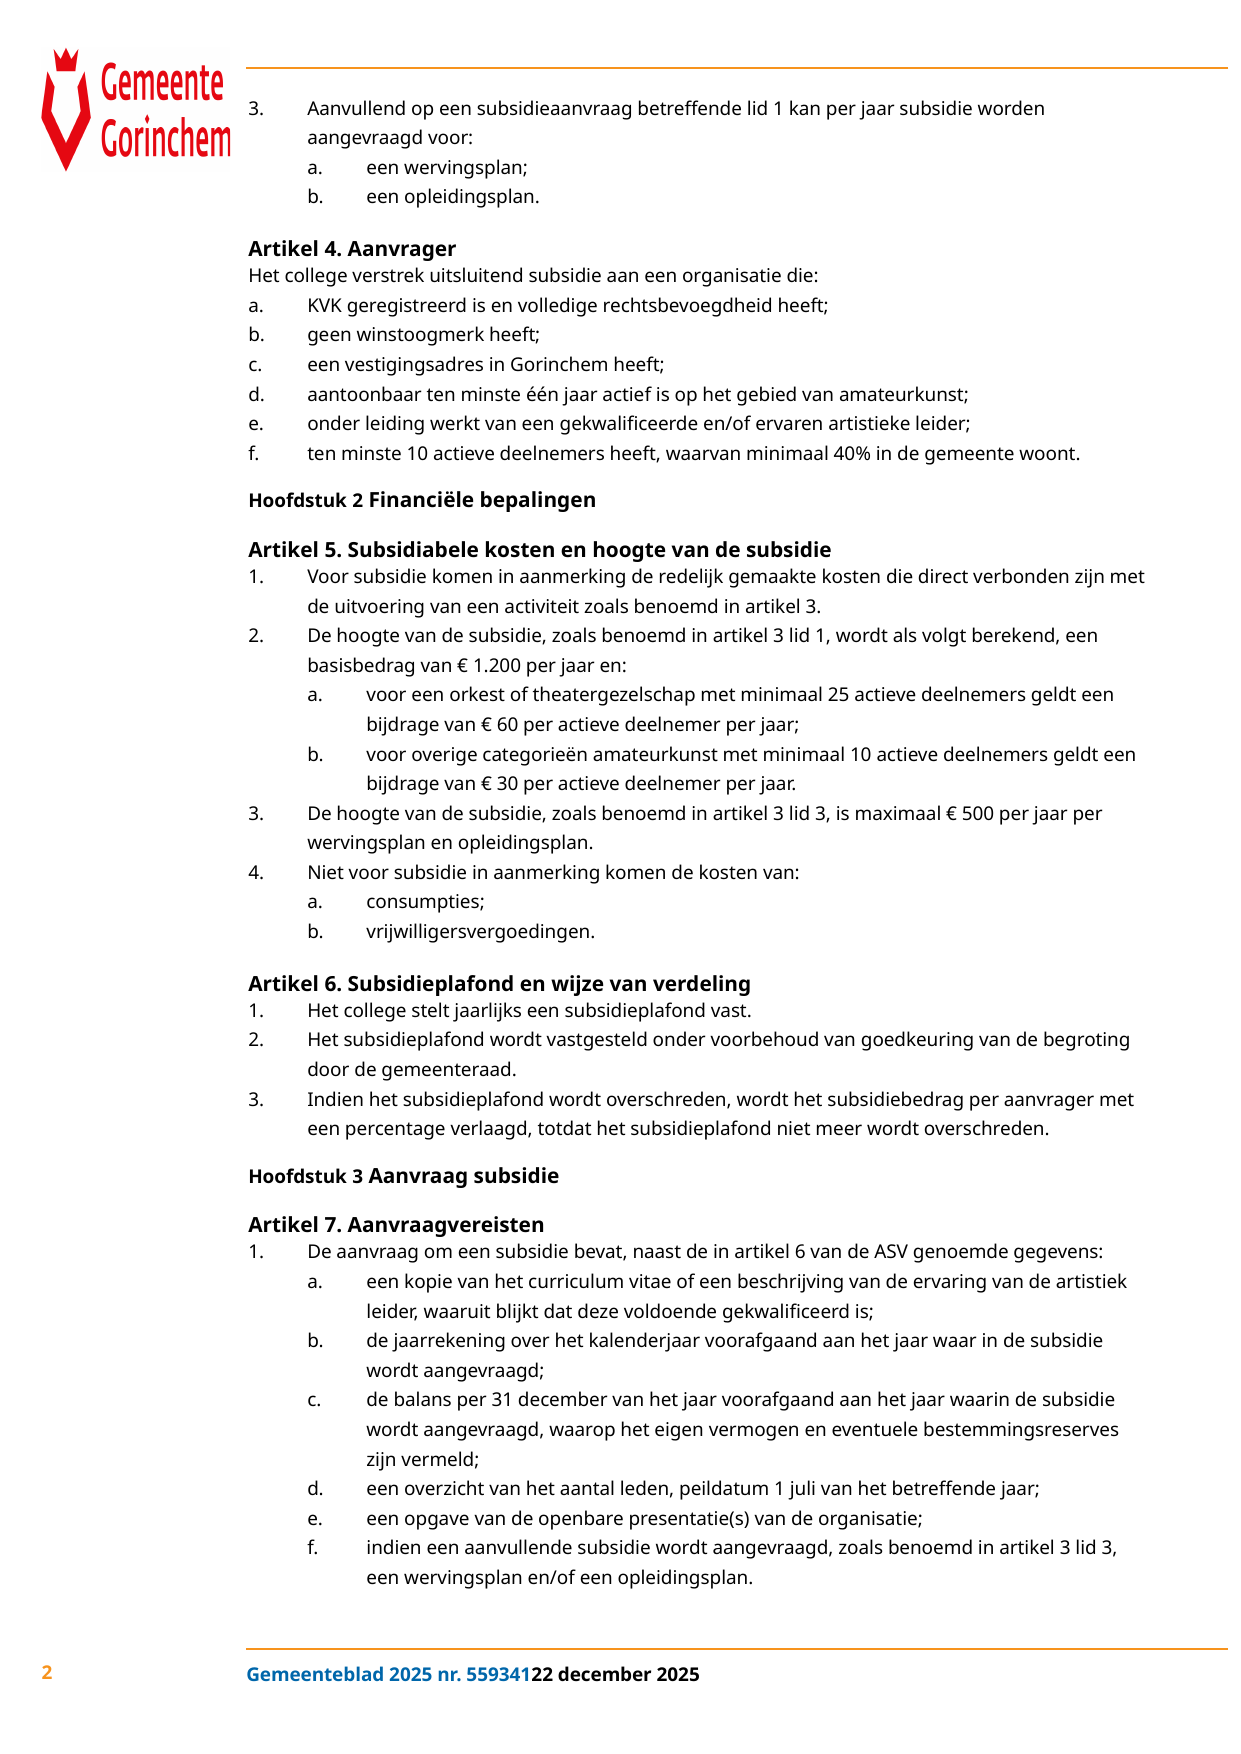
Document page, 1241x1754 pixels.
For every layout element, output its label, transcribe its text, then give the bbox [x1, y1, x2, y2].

list geen winstoogmerk heeft; [248, 322, 1152, 347]
list onder leiding werkt van een gekwalificeerde en/of ervaren artistieke leider; [248, 410, 1152, 436]
text Artikel 4. Aanvrager [248, 234, 1152, 262]
list Aanvullend op een subsidieaanvraag betreffende lid 1 kan per jaar subsidie worden aangevraagd voor: [248, 95, 1152, 150]
list een vestigingsadres in Gorinchem heeft; [248, 351, 1152, 377]
list voor overige categorieën amateurkunst met minimaal 10 actieve deelnemers geldt een bijdrage van € 30 per actieve deelnemer per jaar. [307, 741, 1152, 796]
list een opleidingsplan. [307, 183, 1152, 209]
list de jaarrekening over het kalenderjaar voorafgaand aan het jaar waar in de subsidie wordt aangevraagd; [307, 1327, 1152, 1383]
list een kopie van het curriculum vitae of een beschrijving van de ervaring van de artistiek leider, waaruit blijkt dat deze voldoende gekwalificeerd is; [307, 1268, 1152, 1324]
text Het college verstrek uitsluitend subsidie aan een organisatie die: [248, 262, 1152, 288]
text Hoofdstuk 2 Financiële bepalingen [248, 486, 1152, 514]
list Niet voor subsidie in aanmerking komen de kosten van: [248, 859, 1152, 885]
list consumpties; [307, 889, 1152, 914]
text Artikel 7. Aanvraagvereisten [248, 1210, 1152, 1239]
list de balans per 31 december van het jaar voorafgaand aan het jaar waarin de subsidie wordt aangevraagd, waarop het eigen vermogen en eventuele bestemmingsreserves zijn vermeld; [307, 1387, 1152, 1472]
list een wervingsplan; [307, 154, 1152, 180]
text Artikel 6. Subsidieplafond en wijze van verdeling [248, 969, 1152, 997]
text Artikel 5. Subsidiabele kosten en hoogte van de subsidie [248, 535, 1152, 563]
list Voor subsidie komen in aanmerking de redelijk gemaakte kosten die direct verbonden zijn met de uitvoering van een activiteit zoals benoemd in artikel 3. [248, 563, 1152, 618]
list De aanvraag om een subsidie bevat, naast de in artikel 6 van de ASV genoemde gegevens: [248, 1239, 1152, 1264]
list vrijwilligersvergoedingen. [307, 918, 1152, 944]
list een opgave van de openbare presentatie(s) van de organisatie; [307, 1505, 1152, 1531]
list Het college stelt jaarlijks een subsidieplafond vast. [248, 997, 1152, 1023]
picture [41, 47, 231, 172]
list aantoonbaar ten minste één jaar actief is op het gebied van amateurkunst; [248, 381, 1152, 406]
list voor een orkest of theatergezelschap met minimaal 25 actieve deelnemers geldt een bijdrage van € 60 per actieve deelnemer per jaar; [307, 682, 1152, 737]
list ten minste 10 actieve deelnemers heeft, waarvan minimaal 40% in de gemeente woont. [248, 440, 1152, 466]
list indien een aanvullende subsidie wordt aangevraagd, zoals benoemd in artikel 3 lid 3, een wervingsplan en/of een opleidingsplan. [307, 1534, 1152, 1590]
list Het subsidieplafond wordt vastgesteld onder voorbehoud van goedkeuring van de begroting door de gemeenteraad. [248, 1027, 1152, 1082]
text Hoofdstuk 3 Aanvraag subsidie [248, 1161, 1152, 1189]
list De hoogte van de subsidie, zoals benoemd in artikel 3 lid 1, wordt als volgt berekend, een basisbedrag van € 1.200 per jaar en: [248, 622, 1152, 678]
list KVK geregistreerd is en volledige rechtsbevoegdheid heeft; [248, 292, 1152, 318]
list een overzicht van het aantal leden, peildatum 1 juli van het betreffende jaar; [307, 1475, 1152, 1501]
list Indien het subsidieplafond wordt overschreden, wordt het subsidiebedrag per aanvrager met een percentage verlaagd, totdat het subsidieplafond niet meer wordt overschreden. [248, 1086, 1152, 1141]
list De hoogte van de subsidie, zoals benoemd in artikel 3 lid 3, is maximaal € 500 per jaar per wervingsplan en opleidingsplan. [248, 800, 1152, 855]
